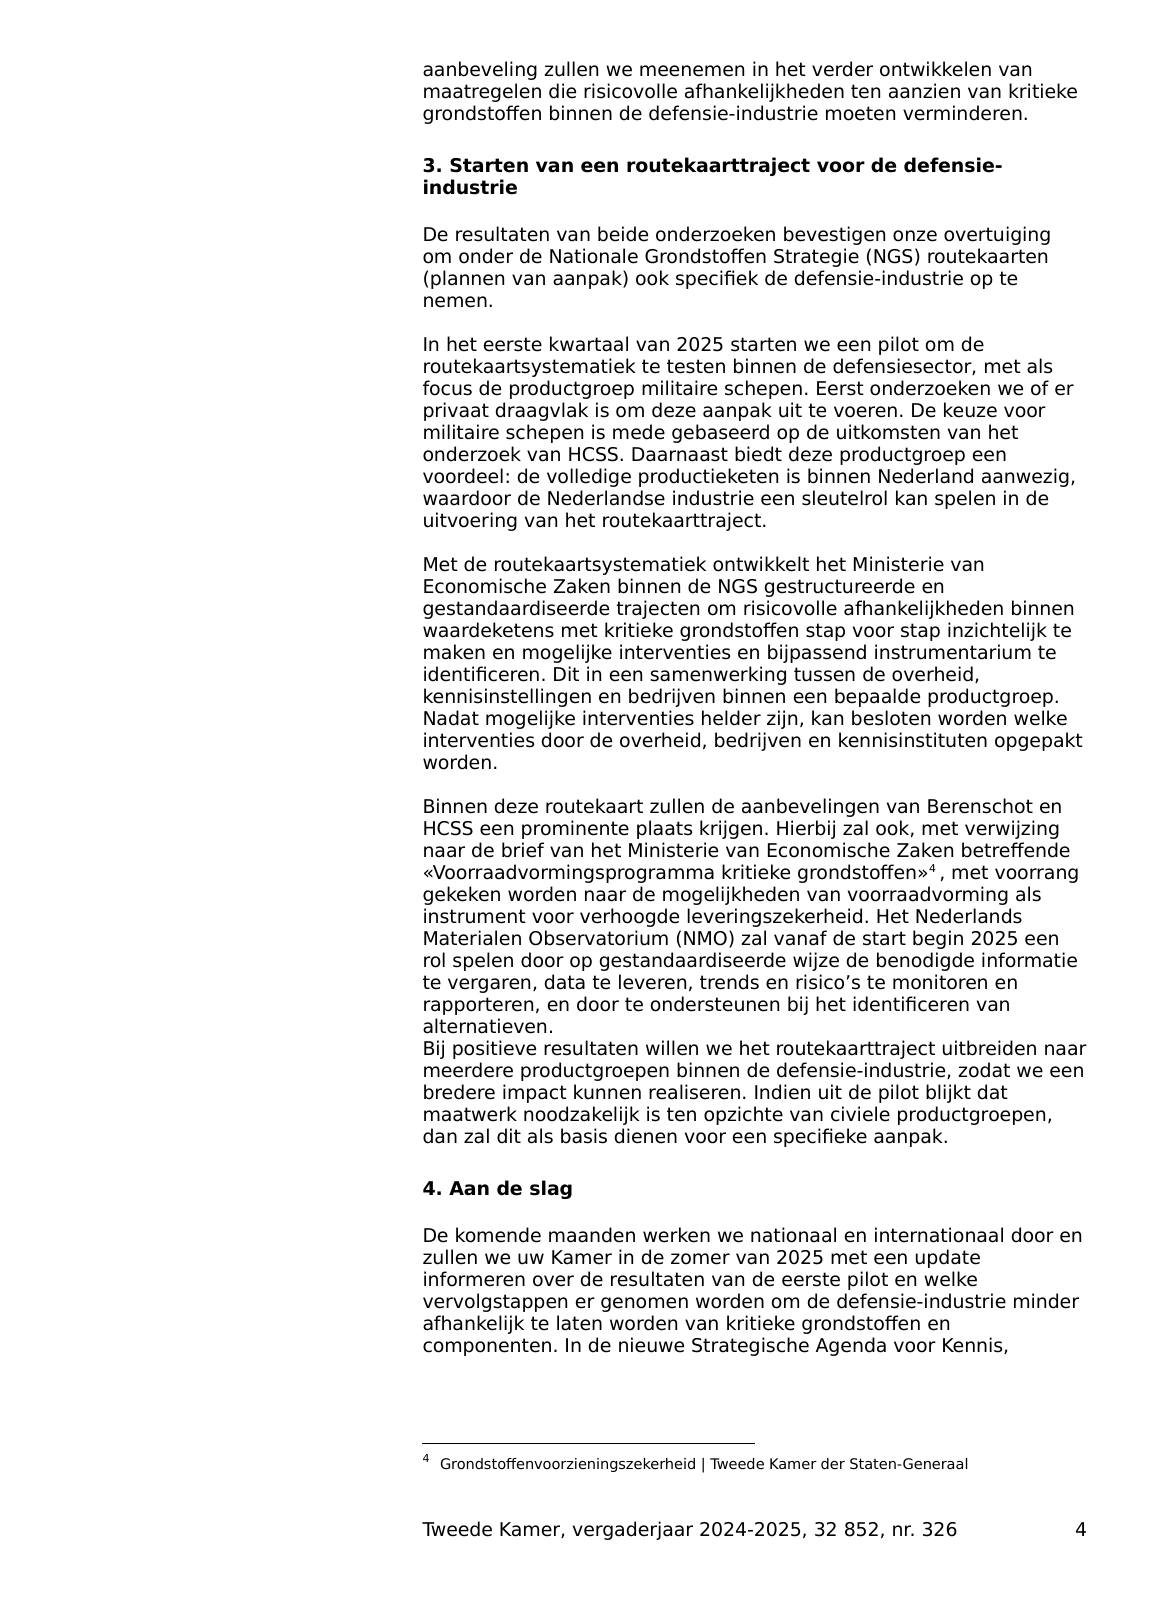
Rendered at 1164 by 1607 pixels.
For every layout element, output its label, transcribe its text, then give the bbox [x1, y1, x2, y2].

text aanbeveling zullen we meenemen in het verder ontwikkelen van maatregelen die risicovolle afhankelijkheden ten aanzien van kritieke grondstoffen binnen de defensie-industrie moeten verminderen. [422, 59, 1087, 125]
text Grondstoffenvoorzieningszekerheid | Tweede Kamer der Staten-Generaal [422, 1452, 1087, 1474]
subtitle 3. Starten van een routekaarttraject voor de defensie-industrie [422, 155, 1087, 199]
text Binnen deze routekaart zullen de aanbevelingen van Berenschot en HCSS een prominente plaats krijgen. Hierbij zal ook, met verwijzing naar de brief van het Ministerie van Economische Zaken betreffende «Voorraadvormingsprogramma kritieke grondstoffen», met voorrang gekeken worden naar de mogelijkheden van voorraadvorming als instrument voor verhoogde leveringszekerheid. Het Nederlands Materialen Observatorium (NMO) zal vanaf de start begin 2025 een rol spelen door op gestandaardiseerde wijze de benodigde informatie te vergaren, data te leveren, trends en risico’s te monitoren en rapporteren, en door te ondersteunen bij het identificeren van alternatieven. [422, 796, 1087, 1038]
text In het eerste kwartaal van 2025 starten we een pilot om de routekaartsystematiek te testen binnen de defensiesector, met als focus de productgroep militaire schepen. Eerst onderzoeken we of er privaat draagvlak is om deze aanpak uit te voeren. De keuze voor militaire schepen is mede gebaseerd op de uitkomsten van het onderzoek van HCSS. Daarnaast biedt deze productgroep een voordeel: de volledige productieketen is binnen Nederland aanwezig, waardoor de Nederlandse industrie een sleutelrol kan spelen in de uitvoering van het routekaarttraject. [422, 334, 1087, 532]
text De komende maanden werken we nationaal en internationaal door en zullen we uw Kamer in de zomer van 2025 met een update informeren over de resultaten van de eerste pilot en welke vervolgstappen er genomen worden om de defensie-industrie minder afhankelijk te laten worden van kritieke grondstoffen en componenten. In de nieuwe Strategische Agenda voor Kennis, [422, 1225, 1087, 1357]
subtitle 4. Aan de slag [422, 1178, 1087, 1200]
text De resultaten van beide onderzoeken bevestigen onze overtuiging om onder de Nationale Grondstoffen Strategie (NGS) routekaarten (plannen van aanpak) ook specifiek de defensie-industrie op te nemen. [422, 224, 1087, 312]
text Bij positieve resultaten willen we het routekaarttraject uitbreiden naar meerdere productgroepen binnen de defensie-industrie, zodat we een bredere impact kunnen realiseren. Indien uit de pilot blijkt dat maatwerk noodzakelijk is ten opzichte van civiele productgroepen, dan zal dit als basis dienen voor een specifieke aanpak. [422, 1038, 1087, 1148]
text Met de routekaartsystematiek ontwikkelt het Ministerie van Economische Zaken binnen de NGS gestructureerde en gestandaardiseerde trajecten om risicovolle afhankelijkheden binnen waardeketens met kritieke grondstoffen stap voor stap inzichtelijk te maken en mogelijke interventies en bijpassend instrumentarium te identificeren. Dit in een samenwerking tussen de overheid, kennisinstellingen en bedrijven binnen een bepaalde productgroep. Nadat mogelijke interventies helder zijn, kan besloten worden welke interventies door de overheid, bedrijven en kennisinstituten opgepakt worden. [422, 554, 1087, 774]
